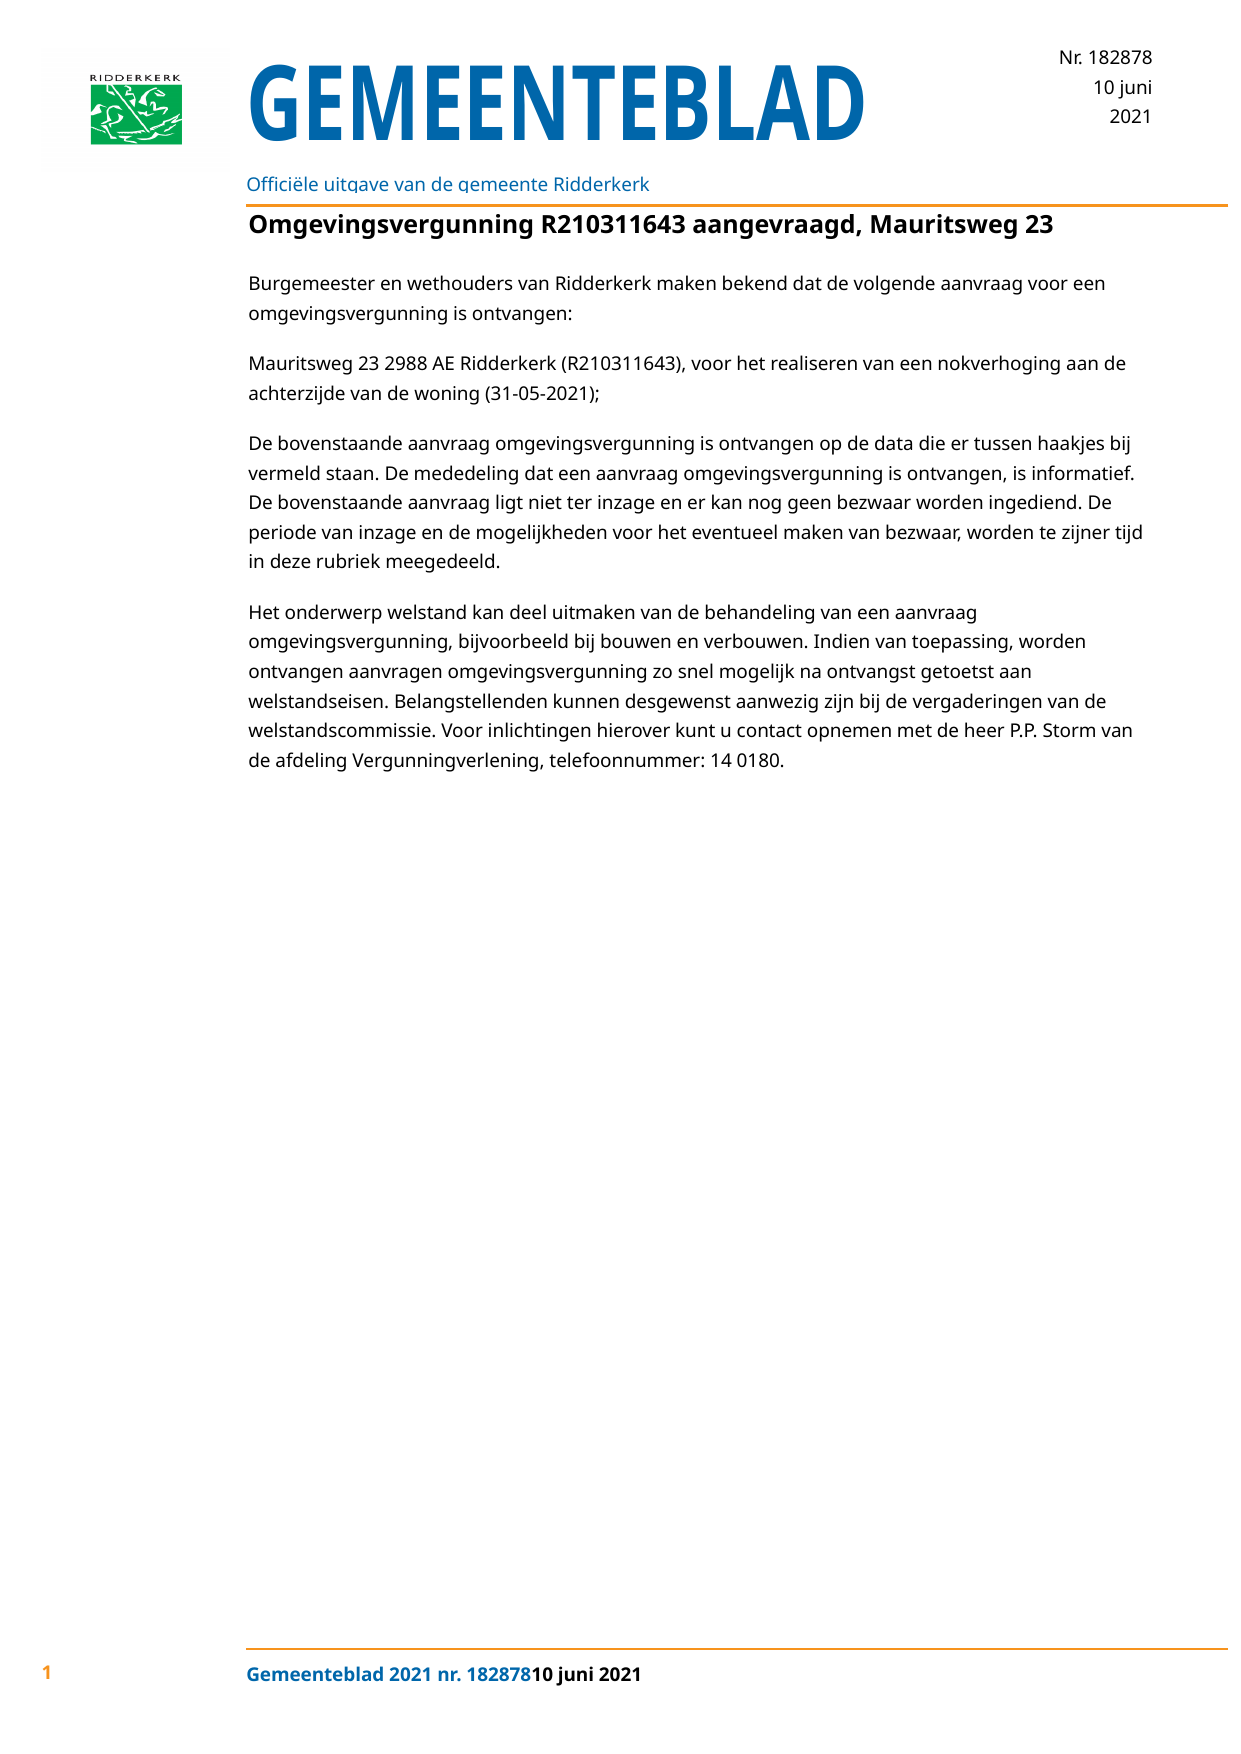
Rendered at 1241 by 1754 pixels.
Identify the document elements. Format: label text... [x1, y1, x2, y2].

text Burgemeester en wethouders van Ridderkerk maken bekend dat de volgende aanvraag voor een omgevingsvergunning is ontvangen: [248, 270, 1152, 326]
text Omgevingsvergunning R210311643 aangevraagd, Mauritsweg 23 [248, 207, 1152, 241]
text Het onderwerp welstand kan deel uitmaken van de behandeling van een aanvraag omgevingsvergunning, bijvoorbeeld bij bouwen en verbouwen. Indien van toepassing, worden ontvangen aanvragen omgevingsvergunning zo snel mogelijk na ontvangst getoetst aan welstandseisen. Belangstellenden kunnen desgewenst aanwezig zijn bij de vergaderingen van de welstandscommissie. Voor inlichtingen hierover kunt u contact opnemen met de heer P.P. Storm van de afdeling Vergunningverlening, telefoonnummer: 14 0180. [248, 599, 1152, 773]
picture [41, 47, 231, 172]
text De bovenstaande aanvraag omgevingsvergunning is ontvangen op de data die er tussen haakjes bij vermeld staan. De mededeling dat een aanvraag omgevingsvergunning is ontvangen, is informatief. De bovenstaande aanvraag ligt niet ter inzage en er kan nog geen bezwaar worden ingediend. De periode van inzage en de mogelijkheden voor het eventueel maken van bezwaar, worden te zijner tijd in deze rubriek meegedeeld. [248, 430, 1152, 574]
text Mauritsweg 23 2988 AE Ridderkerk (R210311643), voor het realiseren van een nokverhoging aan de achterzijde van de woning (31-05-2021); [248, 350, 1152, 406]
